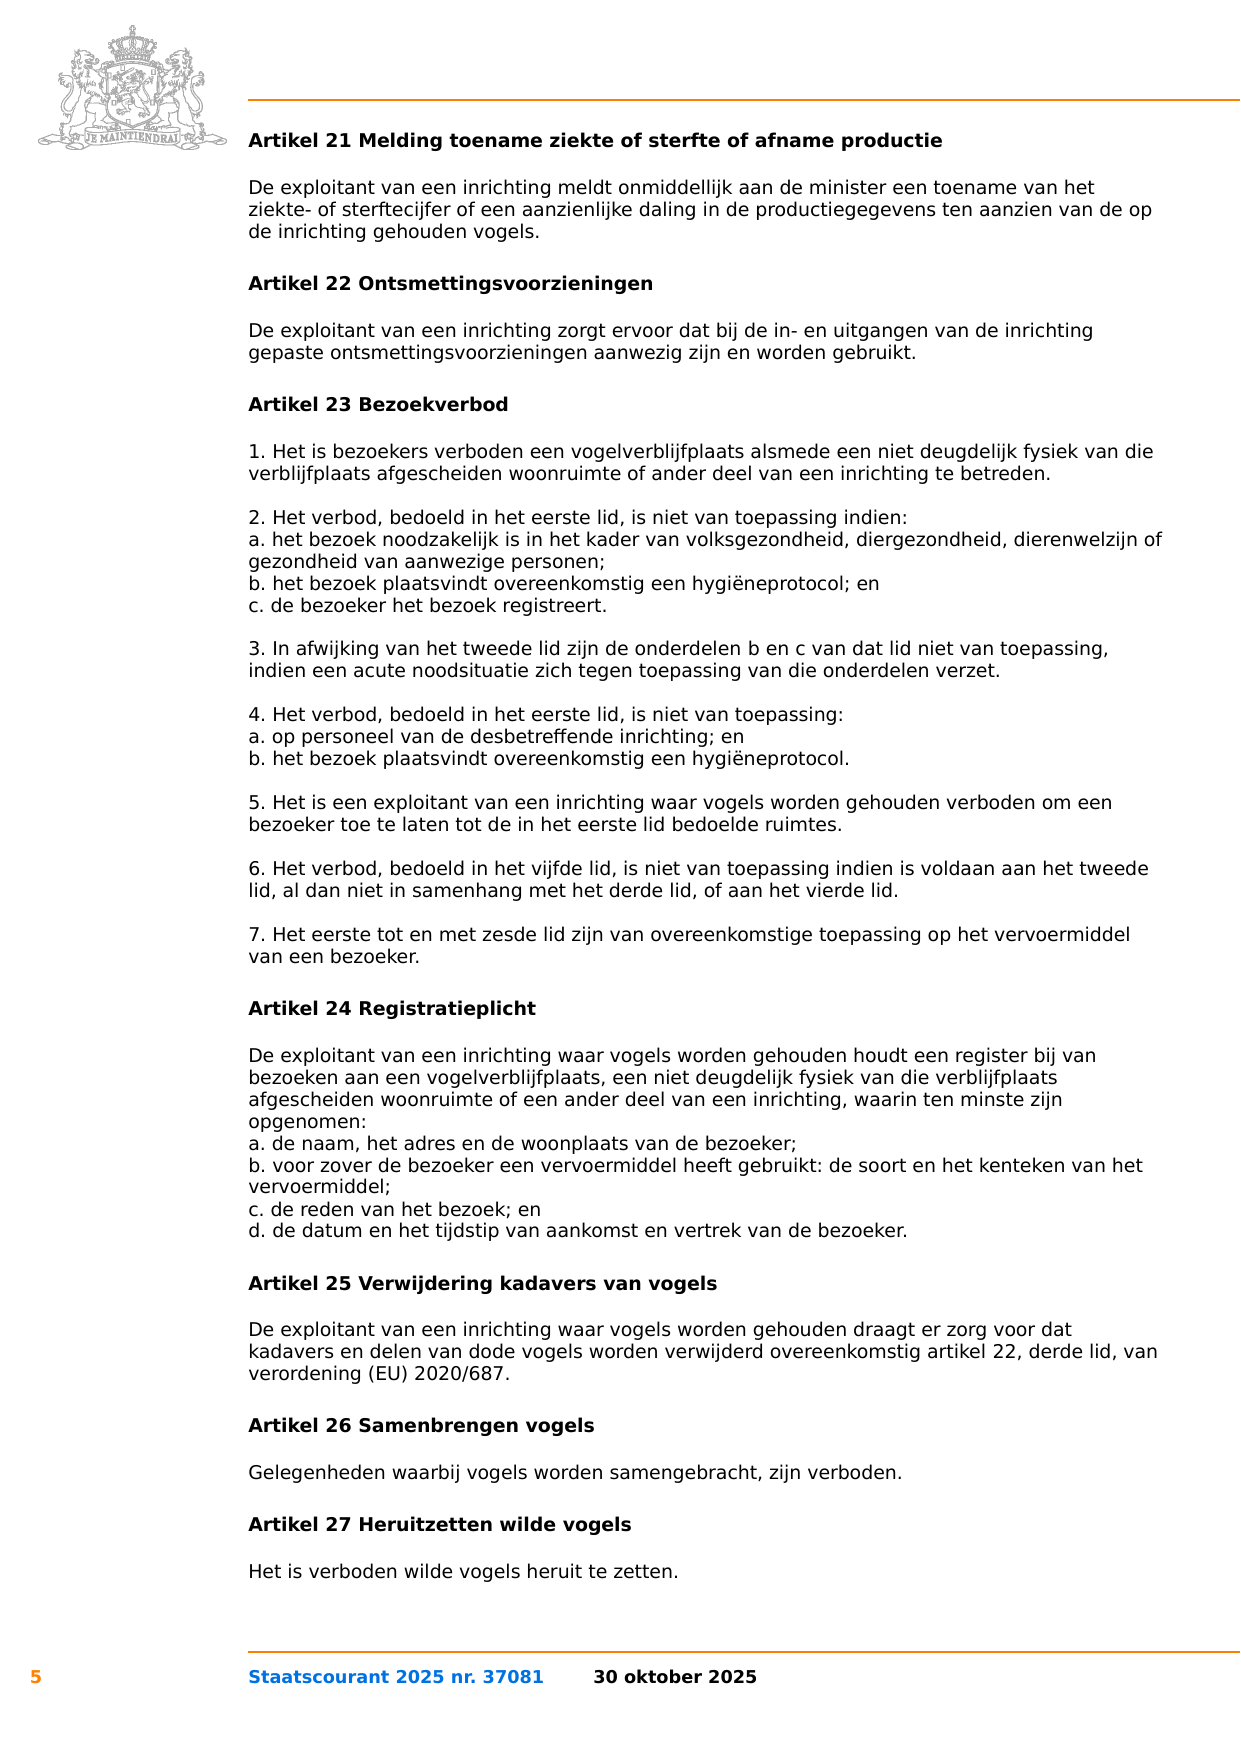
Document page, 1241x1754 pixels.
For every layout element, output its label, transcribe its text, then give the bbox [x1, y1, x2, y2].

text De exploitant van een inrichting zorgt ervoor dat bij de in- en uitgangen van de inrichting gepaste ontsmettingsvoorzieningen aanwezig zijn en worden gebruikt. [248, 320, 1163, 364]
text c. de reden van het bezoek; en [248, 1198, 1163, 1220]
subtitle Artikel 23 Bezoekverbod [248, 394, 1163, 416]
picture [38, 25, 227, 150]
text d. de datum en het tijdstip van aankomst en vertrek van de bezoeker. [248, 1220, 1163, 1242]
text 6. Het verbod, bedoeld in het vijfde lid, is niet van toepassing indien is voldaan aan het tweede lid, al dan niet in samenhang met het derde lid, of aan het vierde lid. [248, 858, 1163, 902]
text 5. Het is een exploitant van een inrichting waar vogels worden gehouden verboden om een bezoeker toe te laten tot de in het eerste lid bedoelde ruimtes. [248, 792, 1163, 836]
text a. op personeel van de desbetreffende inrichting; en [248, 726, 1163, 748]
text c. de bezoeker het bezoek registreert. [248, 594, 1163, 616]
text a. de naam, het adres en de woonplaats van de bezoeker; [248, 1132, 1163, 1154]
text 7. Het eerste tot en met zesde lid zijn van overeenkomstige toepassing op het vervoermiddel van een bezoeker. [248, 924, 1163, 968]
text b. het bezoek plaatsvindt overeenkomstig een hygiëneprotocol. [248, 748, 1163, 770]
text 2. Het verbod, bedoeld in het eerste lid, is niet van toepassing indien: [248, 507, 1163, 528]
subtitle Artikel 21 Melding toename ziekte of sterfte of afname productie [248, 130, 1163, 152]
subtitle Artikel 25 Verwijdering kadavers van vogels [248, 1272, 1163, 1294]
text Het is verboden wilde vogels heruit te zetten. [248, 1561, 1163, 1583]
text b. het bezoek plaatsvindt overeenkomstig een hygiëneprotocol; en [248, 572, 1163, 594]
text De exploitant van een inrichting meldt onmiddellijk aan de minister een toename van het ziekte- of sterftecijfer of een aanzienlijke daling in de productiegegevens ten aanzien van de op de inrichting gehouden vogels. [248, 177, 1163, 243]
subtitle Artikel 22 Ontsmettingsvoorzieningen [248, 273, 1163, 295]
text a. het bezoek noodzakelijk is in het kader van volksgezondheid, diergezondheid, dierenwelzijn of gezondheid van aanwezige personen; [248, 528, 1163, 572]
subtitle Artikel 24 Registratieplicht [248, 998, 1163, 1019]
text De exploitant van een inrichting waar vogels worden gehouden draagt er zorg voor dat kadavers en delen van dode vogels worden verwijderd overeenkomstig artikel 22, derde lid, van verordening (EU) 2020/687. [248, 1319, 1163, 1385]
subtitle Artikel 27 Heruitzetten wilde vogels [248, 1514, 1163, 1536]
subtitle Artikel 26 Samenbrengen vogels [248, 1415, 1163, 1437]
text 4. Het verbod, bedoeld in het eerste lid, is niet van toepassing: [248, 704, 1163, 726]
text 3. In afwijking van het tweede lid zijn de onderdelen b en c van dat lid niet van toepassing, indien een acute noodsituatie zich tegen toepassing van die onderdelen verzet. [248, 638, 1163, 682]
text De exploitant van een inrichting waar vogels worden gehouden houdt een register bij van bezoeken aan een vogelverblijfplaats, een niet deugdelijk fysiek van die verblijfplaats afgescheiden woonruimte of een ander deel van een inrichting, waarin ten minste zijn opgenomen: [248, 1044, 1163, 1132]
text Gelegenheden waarbij vogels worden samengebracht, zijn verboden. [248, 1462, 1163, 1484]
text b. voor zover de bezoeker een vervoermiddel heeft gebruikt: de soort en het kenteken van het vervoermiddel; [248, 1154, 1163, 1198]
text 1. Het is bezoekers verboden een vogelverblijfplaats alsmede een niet deugdelijk fysiek van die verblijfplaats afgescheiden woonruimte of ander deel van een inrichting te betreden. [248, 441, 1163, 485]
